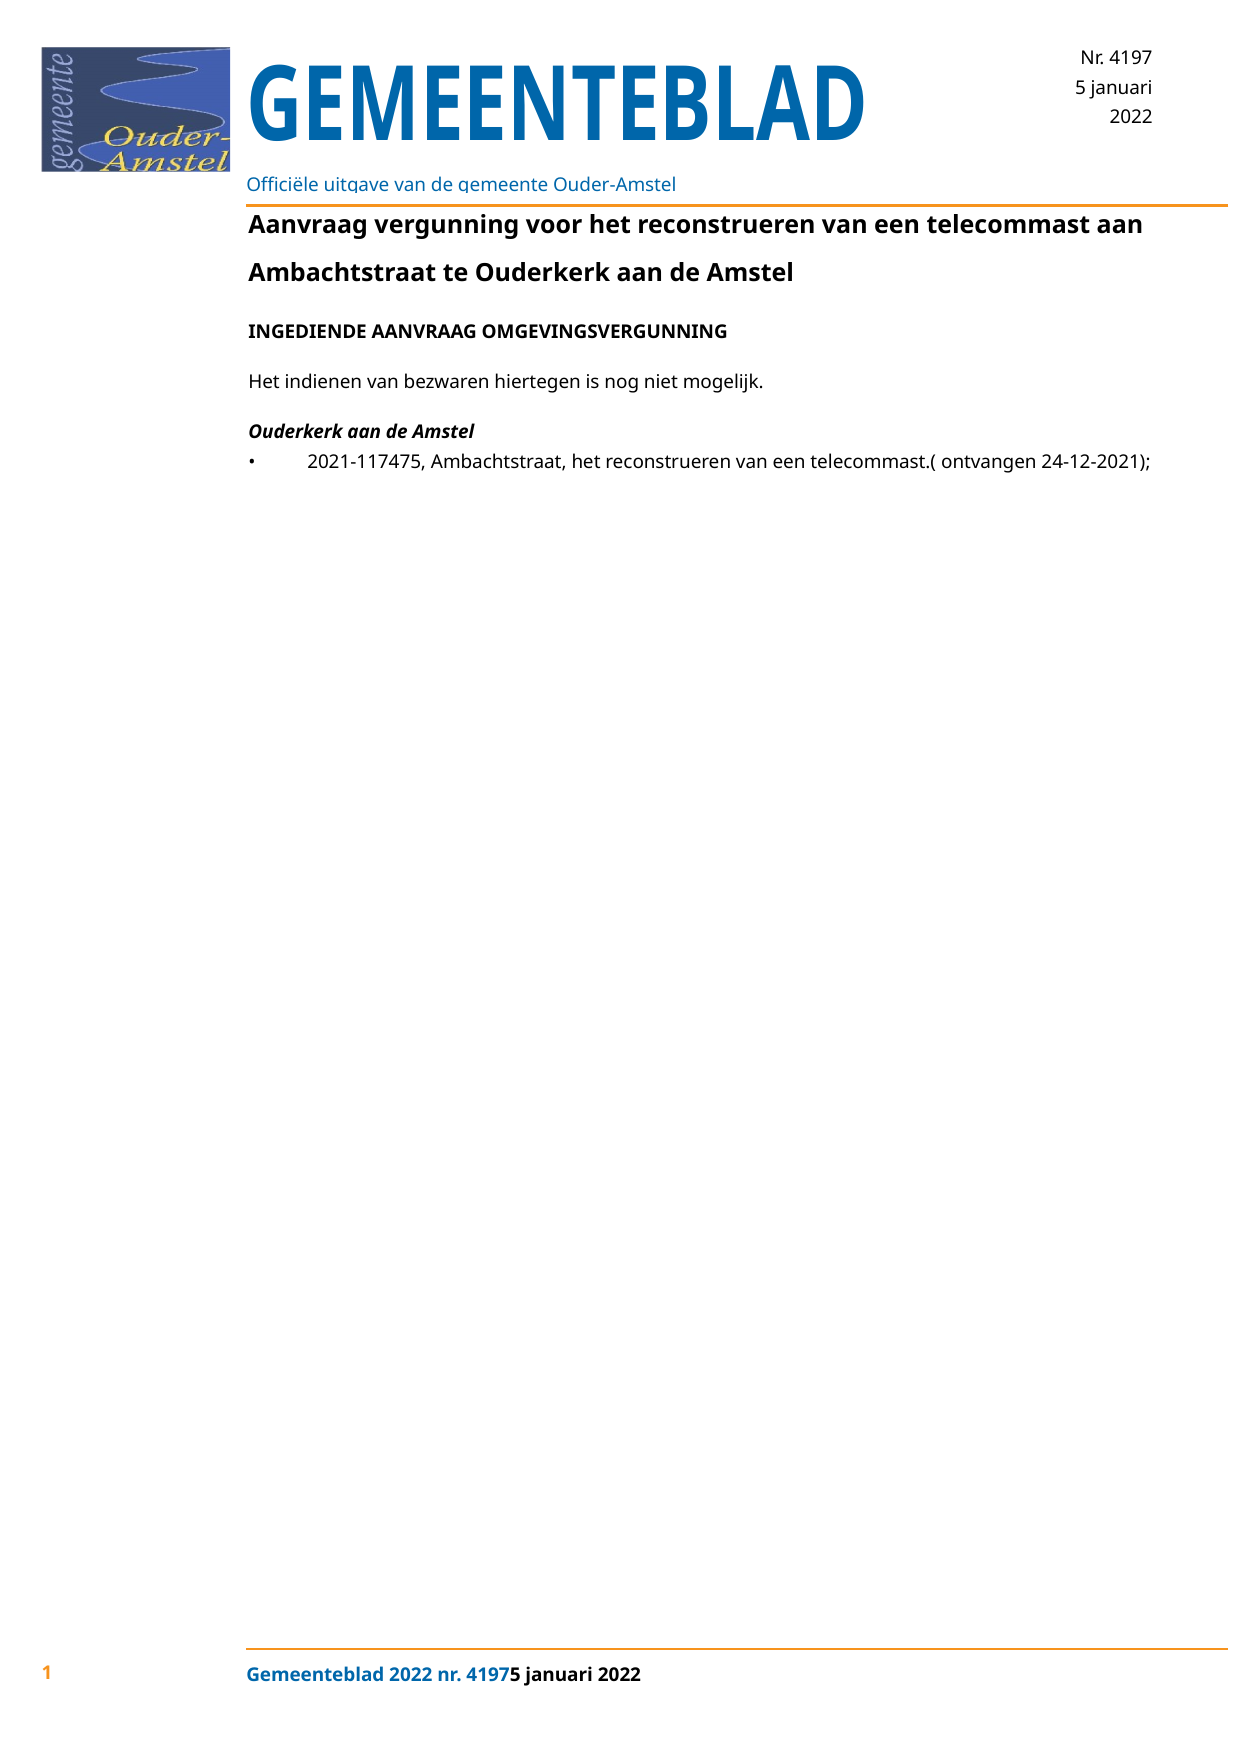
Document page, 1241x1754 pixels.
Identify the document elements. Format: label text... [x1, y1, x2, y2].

picture [41, 47, 231, 172]
list 2021-117475, Ambachtstraat, het reconstrueren van een telecommast.( ontvangen 24-12-2021); [248, 448, 1152, 474]
text Aanvraag vergunning voor het reconstrueren van een telecommast aan Ambachtstraat te Ouderkerk aan de Amstel [248, 207, 1152, 288]
text Het indienen van bezwaren hiertegen is nog niet mogelijk. [248, 368, 1152, 394]
text Ouderkerk aan de Amstel [248, 419, 1152, 444]
text INGEDIENDE AANVRAAG OMGEVINGSVERGUNNING [248, 318, 1152, 344]
